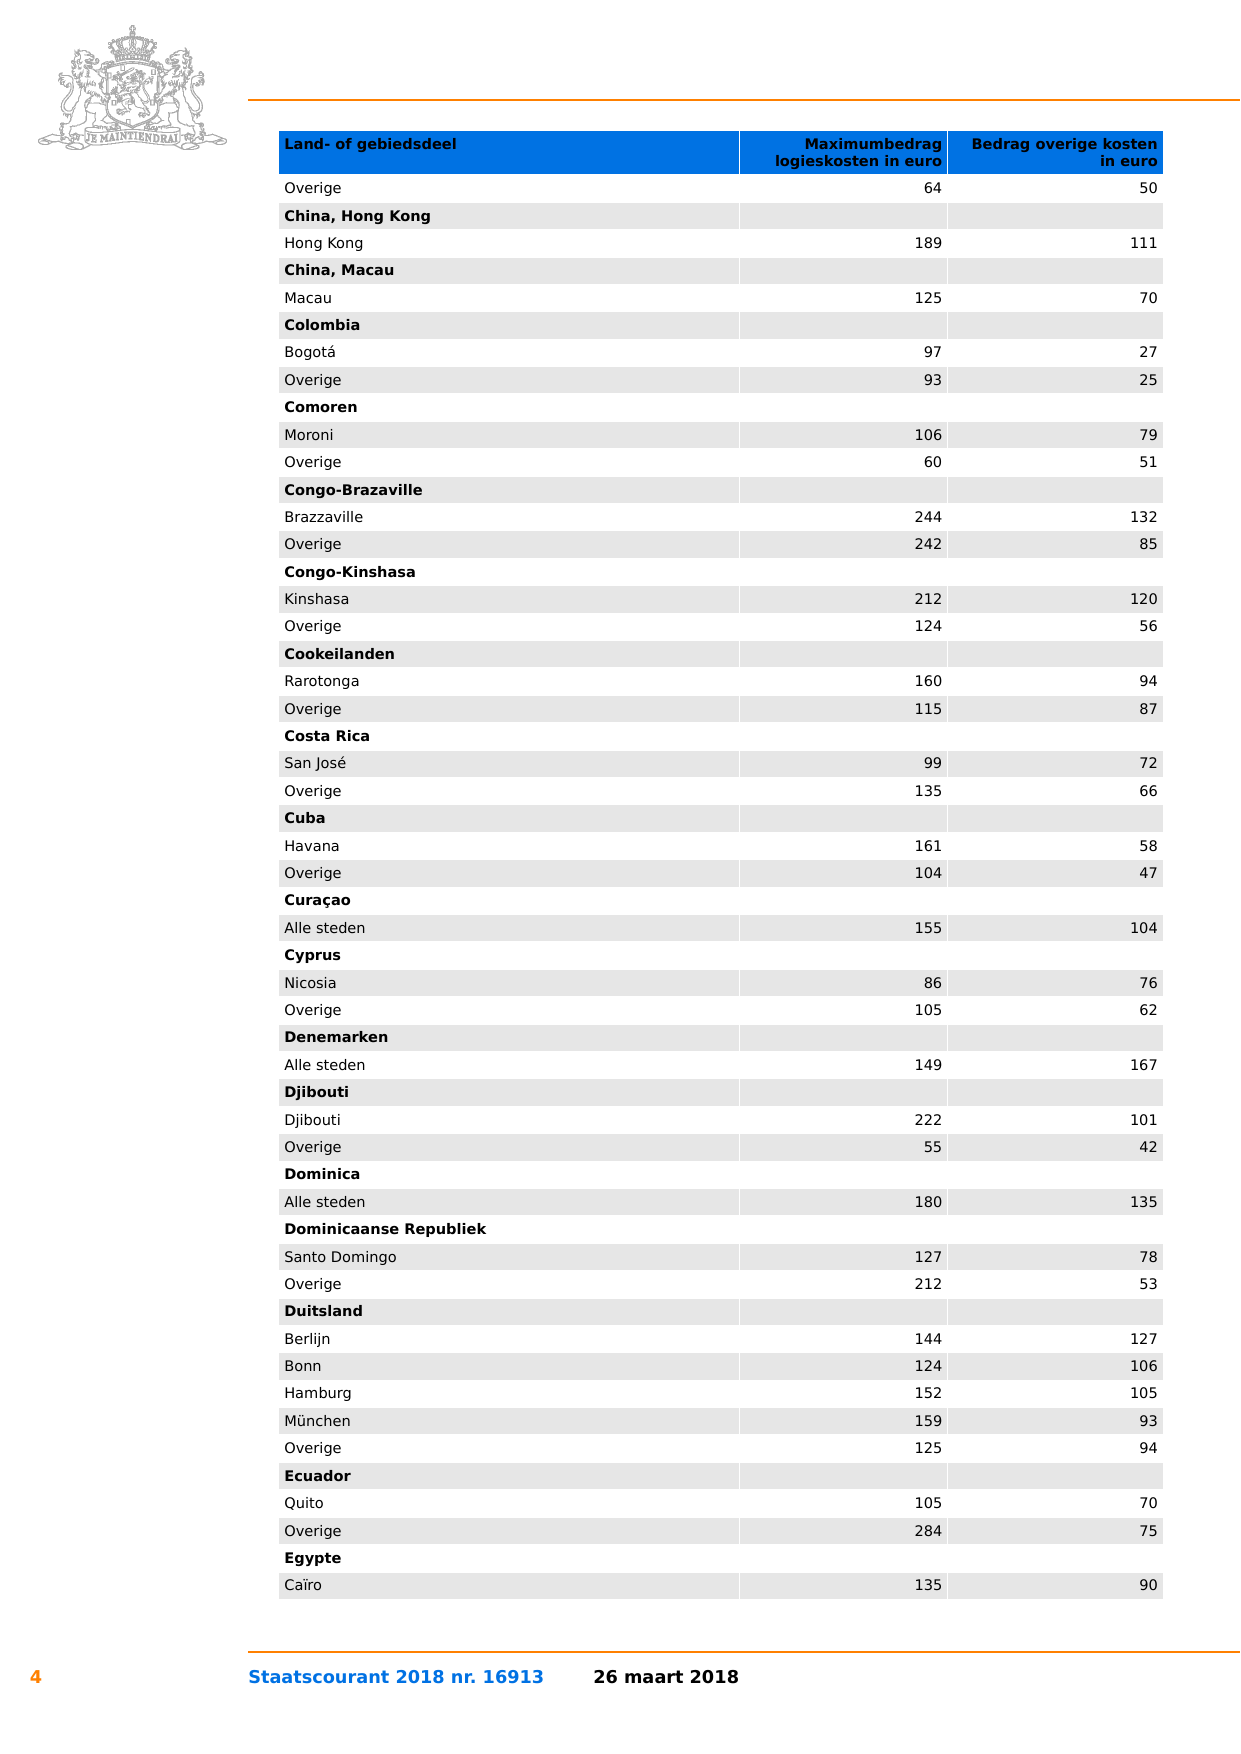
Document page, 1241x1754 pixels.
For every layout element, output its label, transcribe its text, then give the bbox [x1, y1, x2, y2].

table_header Land- of gebiedsdeel [279, 131, 739, 174]
table_cell 106 [948, 1353, 1163, 1380]
table_cell 180 [740, 1189, 947, 1215]
table_cell Moroni [279, 422, 739, 448]
table_cell [948, 1162, 1163, 1188]
table_cell Overige [279, 531, 739, 558]
table_cell [740, 805, 947, 832]
table_cell [948, 258, 1163, 284]
table_cell 284 [740, 1518, 947, 1544]
table_cell 70 [948, 1490, 1163, 1517]
table_cell 161 [740, 833, 947, 859]
table_cell 106 [740, 422, 947, 448]
table_cell Cyprus [279, 943, 739, 969]
table_cell 66 [948, 778, 1163, 804]
table_cell 125 [740, 1436, 947, 1462]
table_cell 125 [740, 285, 947, 311]
table_cell 76 [948, 970, 1163, 996]
table_cell [740, 641, 947, 667]
table_cell 78 [948, 1244, 1163, 1270]
table_cell Djibouti [279, 1107, 739, 1133]
table_cell Overige [279, 1436, 739, 1462]
table_cell [740, 477, 947, 503]
table_cell Brazzaville [279, 504, 739, 530]
table_cell Rarotonga [279, 669, 739, 695]
table_cell 56 [948, 614, 1163, 640]
table_cell Nicosia [279, 970, 739, 996]
table_cell 244 [740, 504, 947, 530]
table_cell [948, 203, 1163, 229]
table_cell Overige [279, 1134, 739, 1161]
table_cell Alle steden [279, 915, 739, 941]
table_cell 124 [740, 614, 947, 640]
table_cell Alle steden [279, 1189, 739, 1215]
table_cell 104 [740, 860, 947, 887]
table_cell Overige [279, 614, 739, 640]
table_cell Havana [279, 833, 739, 859]
table_cell 75 [948, 1518, 1163, 1544]
table_cell Overige [279, 449, 739, 476]
table_cell Overige [279, 997, 739, 1023]
table_cell Hong Kong [279, 230, 739, 256]
table_cell 212 [740, 586, 947, 613]
table_cell Overige [279, 696, 739, 722]
table_cell 120 [948, 586, 1163, 613]
table_cell Djibouti [279, 1079, 739, 1106]
table_cell 58 [948, 833, 1163, 859]
table_cell [948, 1216, 1163, 1243]
table_cell Egypte [279, 1545, 739, 1571]
table_cell [948, 395, 1163, 421]
table_cell [948, 943, 1163, 969]
table_cell Santo Domingo [279, 1244, 739, 1270]
table_cell 27 [948, 340, 1163, 366]
table_cell China, Macau [279, 258, 739, 284]
table_cell Congo-Kinshasa [279, 559, 739, 585]
table_cell [740, 1545, 947, 1571]
table_cell 104 [948, 915, 1163, 941]
table_cell Overige [279, 778, 739, 804]
table_cell 99 [740, 751, 947, 777]
table_cell Overige [279, 1518, 739, 1544]
table_cell 105 [948, 1381, 1163, 1407]
table_cell 159 [740, 1408, 947, 1434]
table_cell 105 [740, 1490, 947, 1517]
table_cell 51 [948, 449, 1163, 476]
table_cell 152 [740, 1381, 947, 1407]
table_cell Costa Rica [279, 723, 739, 749]
table_cell 127 [740, 1244, 947, 1270]
table_cell [740, 258, 947, 284]
table_cell [740, 1162, 947, 1188]
table_cell 160 [740, 669, 947, 695]
table_cell Macau [279, 285, 739, 311]
table_cell 212 [740, 1271, 947, 1297]
table_cell Overige [279, 1271, 739, 1297]
table_cell Dominica [279, 1162, 739, 1188]
table_cell 86 [740, 970, 947, 996]
table_cell Comoren [279, 395, 739, 421]
table_cell Berlijn [279, 1326, 739, 1352]
table_cell 111 [948, 230, 1163, 256]
table_cell Cookeilanden [279, 641, 739, 667]
table_cell 25 [948, 367, 1163, 393]
table_header Maximumbedrag logieskosten in euro [740, 131, 947, 174]
table_cell 167 [948, 1052, 1163, 1078]
table_cell Overige [279, 860, 739, 887]
table_cell [948, 1025, 1163, 1051]
table_cell 42 [948, 1134, 1163, 1161]
table_cell 127 [948, 1326, 1163, 1352]
table_cell [948, 312, 1163, 339]
table_cell 115 [740, 696, 947, 722]
table_cell [740, 559, 947, 585]
table_cell [948, 641, 1163, 667]
table_cell Alle steden [279, 1052, 739, 1078]
table_cell 90 [948, 1573, 1163, 1599]
table_cell 85 [948, 531, 1163, 558]
table_cell 87 [948, 696, 1163, 722]
table_cell [948, 805, 1163, 832]
table_cell 124 [740, 1353, 947, 1380]
table_cell Bonn [279, 1353, 739, 1380]
table_cell Congo-Brazaville [279, 477, 739, 503]
table_cell 55 [740, 1134, 947, 1161]
table_cell [740, 943, 947, 969]
table_cell Colombia [279, 312, 739, 339]
table_cell 135 [740, 1573, 947, 1599]
table_cell [948, 1463, 1163, 1489]
table_cell 79 [948, 422, 1163, 448]
table_cell Dominicaanse Republiek [279, 1216, 739, 1243]
table_cell [740, 203, 947, 229]
table_cell 70 [948, 285, 1163, 311]
table_cell Kinshasa [279, 586, 739, 613]
table_cell 135 [948, 1189, 1163, 1215]
table_cell [948, 1545, 1163, 1571]
table_cell Caïro [279, 1573, 739, 1599]
table_cell 64 [740, 175, 947, 202]
table_cell 94 [948, 669, 1163, 695]
table_cell 144 [740, 1326, 947, 1352]
table_cell [948, 723, 1163, 749]
table_cell Ecuador [279, 1463, 739, 1489]
table_cell 93 [740, 367, 947, 393]
table_cell [948, 1079, 1163, 1106]
table_cell 97 [740, 340, 947, 366]
table_cell [740, 1025, 947, 1051]
table_cell [948, 1299, 1163, 1325]
table_cell 53 [948, 1271, 1163, 1297]
table_cell [740, 1463, 947, 1489]
table_cell 222 [740, 1107, 947, 1133]
table_cell Duitsland [279, 1299, 739, 1325]
table_cell 155 [740, 915, 947, 941]
table_cell [740, 312, 947, 339]
table_cell Denemarken [279, 1025, 739, 1051]
table_cell [740, 1216, 947, 1243]
table_cell 149 [740, 1052, 947, 1078]
table_cell Cuba [279, 805, 739, 832]
table_cell Hamburg [279, 1381, 739, 1407]
table_cell 47 [948, 860, 1163, 887]
table_cell 60 [740, 449, 947, 476]
table_cell [740, 1299, 947, 1325]
table_cell Quito [279, 1490, 739, 1517]
table_cell 105 [740, 997, 947, 1023]
table_cell [740, 888, 947, 914]
table_cell San José [279, 751, 739, 777]
table_cell 132 [948, 504, 1163, 530]
table_cell 93 [948, 1408, 1163, 1434]
picture [38, 25, 227, 150]
table_cell Overige [279, 367, 739, 393]
table_cell 101 [948, 1107, 1163, 1133]
table_cell Overige [279, 175, 739, 202]
table_cell [948, 888, 1163, 914]
table_cell [948, 559, 1163, 585]
table_cell [740, 395, 947, 421]
table_cell 135 [740, 778, 947, 804]
table_cell München [279, 1408, 739, 1434]
table_cell [740, 1079, 947, 1106]
table_cell China, Hong Kong [279, 203, 739, 229]
table_cell 72 [948, 751, 1163, 777]
table_cell [740, 723, 947, 749]
table_cell 50 [948, 175, 1163, 202]
table_cell 94 [948, 1436, 1163, 1462]
table_cell Bogotá [279, 340, 739, 366]
table_cell 242 [740, 531, 947, 558]
table_cell 62 [948, 997, 1163, 1023]
table_header Bedrag overige kosten in euro [948, 131, 1163, 174]
table_cell Curaçao [279, 888, 739, 914]
table_cell [948, 477, 1163, 503]
table_cell 189 [740, 230, 947, 256]
